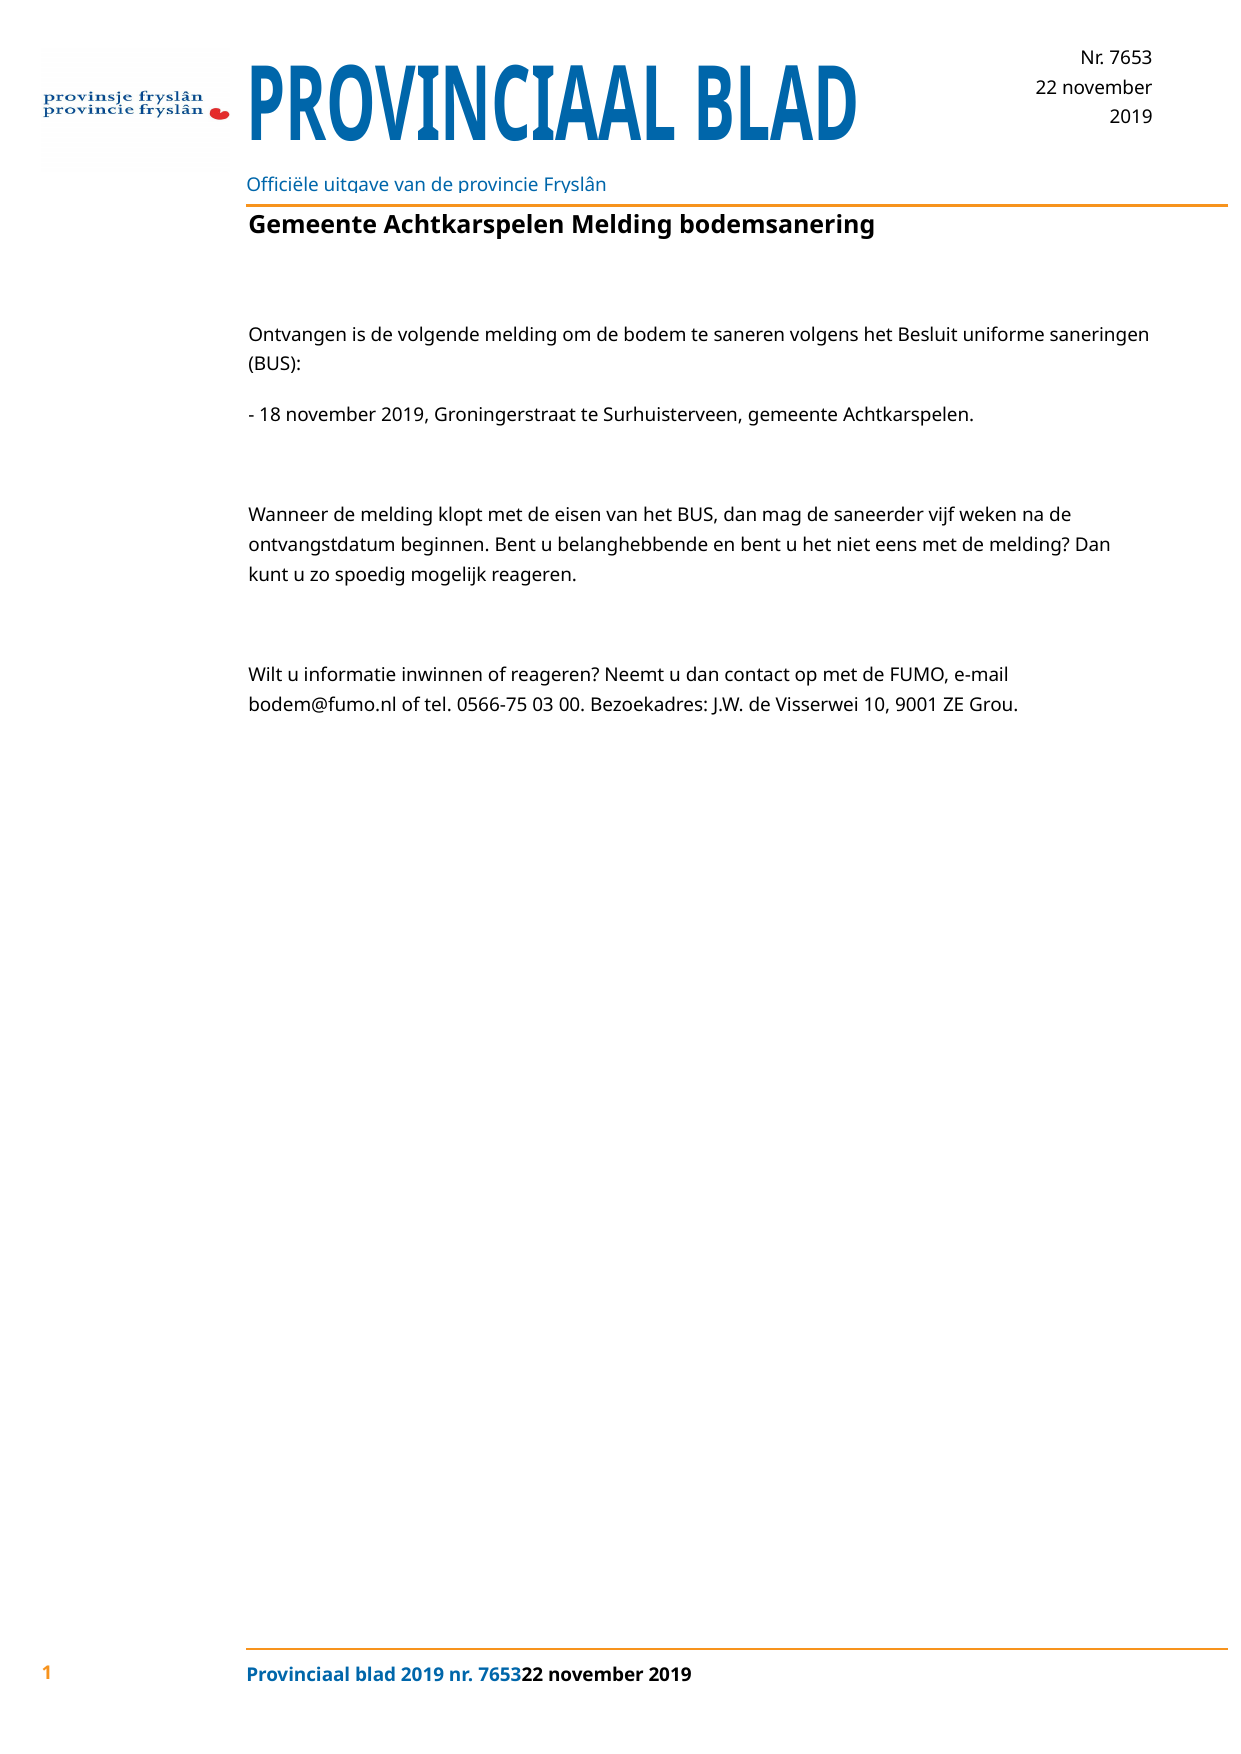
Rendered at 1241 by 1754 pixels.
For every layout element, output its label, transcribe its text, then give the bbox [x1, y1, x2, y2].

text Gemeente Achtkarspelen Melding bodemsanering [248, 207, 1152, 241]
text Wanneer de melding klopt met de eisen van het BUS, dan mag de saneerder vijf weken na de ontvangstdatum beginnen. Bent u belanghebbende en bent u het niet eens met de melding? Dan kunt u zo spoedig mogelijk reageren. [248, 502, 1152, 586]
text Wilt u informatie inwinnen of reageren? Neemt u dan contact op met de FUMO, e-mail bodem@fumo.nl of tel. 0566-75 03 00. Bezoekadres: J.W. de Visserwei 10, 9001 ZE Grou. [248, 662, 1152, 717]
text - 18 november 2019, Groningerstraat te Surhuisterveen, gemeente Achtkarspelen. [248, 401, 1152, 426]
picture [41, 47, 231, 172]
text Ontvangen is de volgende melding om de bodem te saneren volgens het Besluit uniforme saneringen (BUS): [248, 321, 1152, 376]
